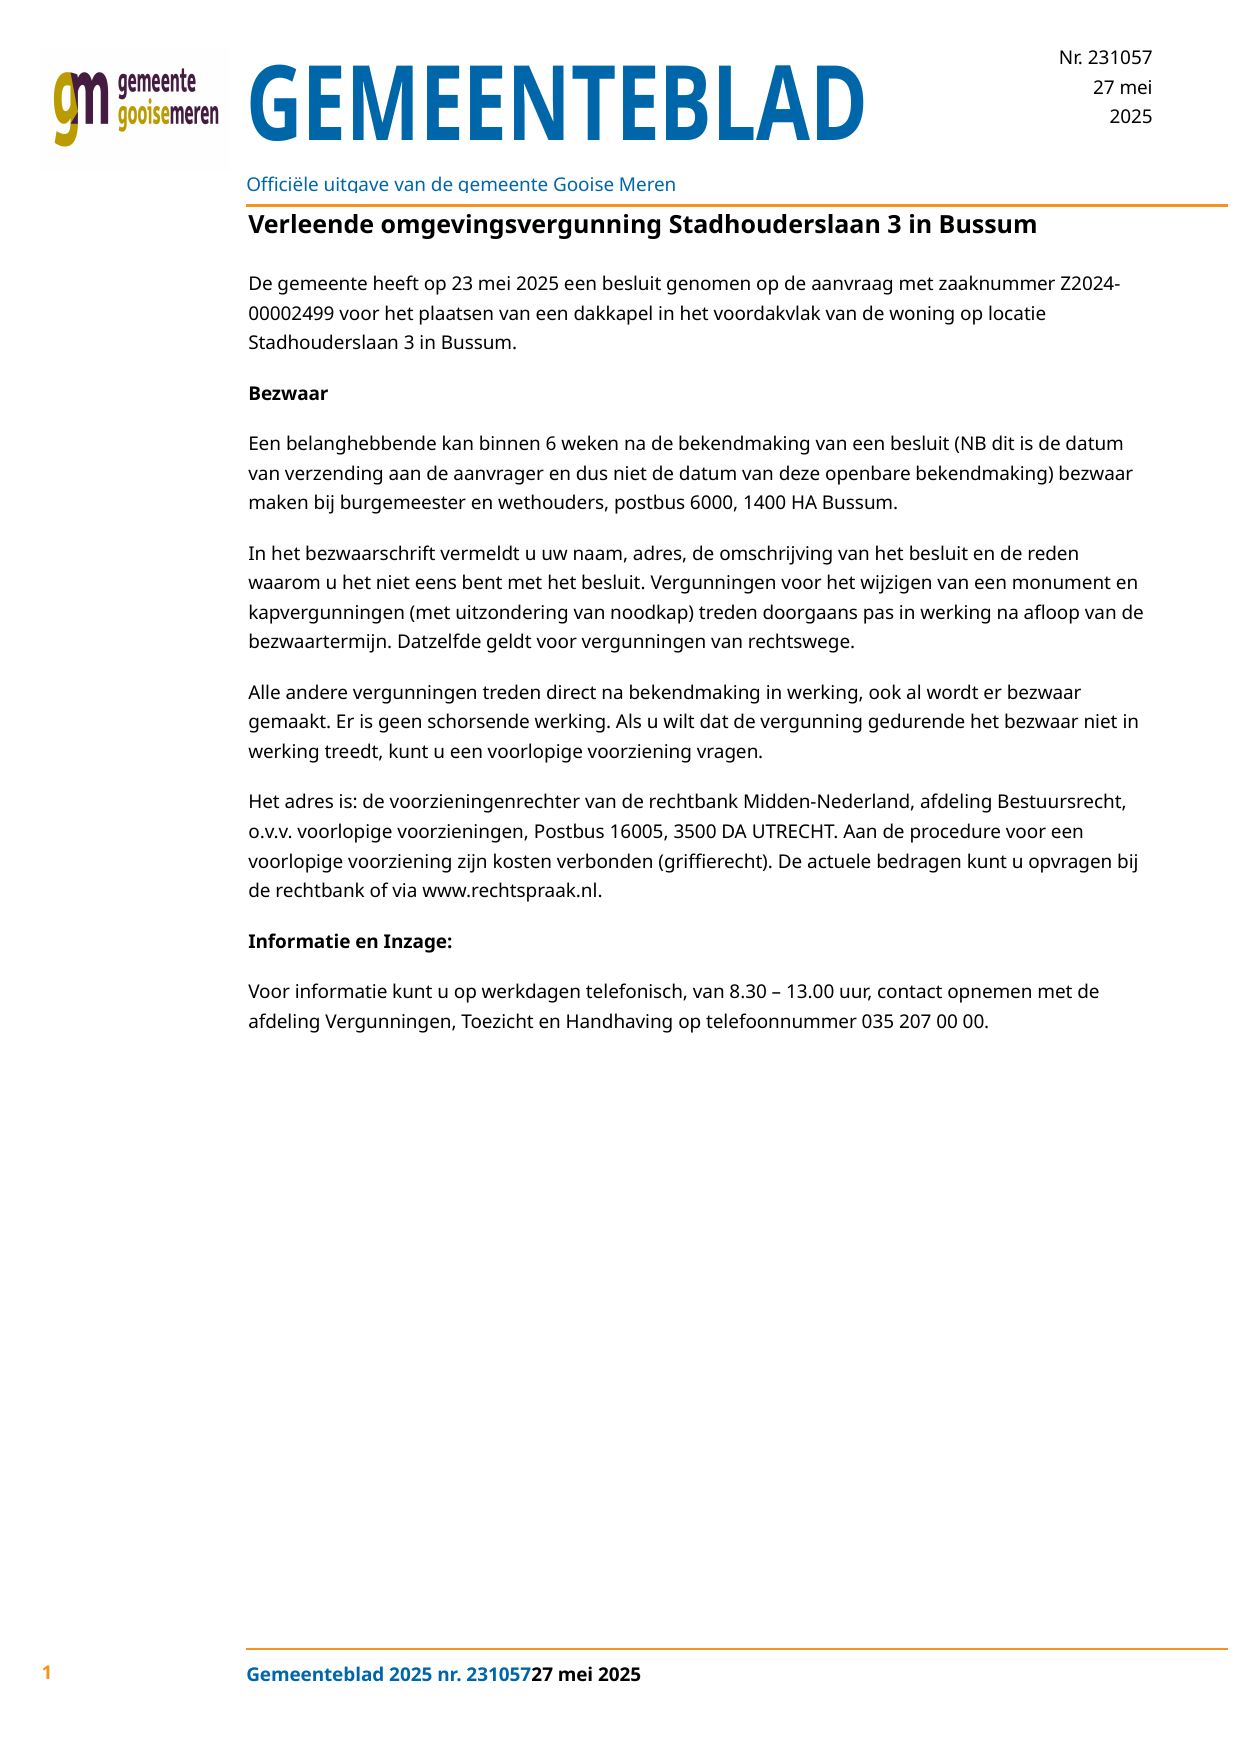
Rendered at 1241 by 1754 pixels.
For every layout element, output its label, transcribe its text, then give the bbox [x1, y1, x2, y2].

text In het bezwaarschrift vermeldt u uw naam, adres, de omschrijving van het besluit en de reden waarom u het niet eens bent met het besluit. Vergunningen voor het wijzigen van een monument en kapvergunningen (met uitzondering van noodkap) treden doorgaans pas in werking na afloop van de bezwaartermijn. Datzelfde geldt voor vergunningen van rechtswege. [248, 540, 1152, 654]
text Voor informatie kunt u op werkdagen telefonisch, van 8.30 – 13.00 uur, contact opnemen met de afdeling Vergunningen, Toezicht en Handhaving op telefoonnummer 035 207 00 00. [248, 978, 1152, 1033]
text Een belanghebbende kan binnen 6 weken na de bekendmaking van een besluit (NB dit is de datum van verzending aan de aanvrager en dus niet de datum van deze openbare bekendmaking) bezwaar maken bij burgemeester en wethouders, postbus 6000, 1400 HA Bussum. [248, 430, 1152, 515]
text De gemeente heeft op 23 mei 2025 een besluit genomen op de aanvraag met zaaknummer Z2024-00002499 voor het plaatsen van een dakkapel in het voordakvlak van de woning op locatie Stadhouderslaan 3 in Bussum. [248, 270, 1152, 355]
text Het adres is: de voorzieningenrechter van de rechtbank Midden-Nederland, afdeling Bestuursrecht, o.v.v. voorlopige voorzieningen, Postbus 16005, 3500 DA UTRECHT. Aan de procedure voor een voorlopige voorziening zijn kosten verbonden (griffierecht). De actuele bedragen kunt u opvragen bij de rechtbank of via www.rechtspraak.nl. [248, 789, 1152, 903]
text Alle andere vergunningen treden direct na bekendmaking in werking, ook al wordt er bezwaar gemaakt. Er is geen schorsende werking. Als u wilt dat de vergunning gedurende het bezwaar niet in werking treedt, kunt u een voorlopige voorziening vragen. [248, 679, 1152, 764]
text Informatie en Inzage: [248, 928, 1152, 953]
text Verleende omgevingsvergunning Stadhouderslaan 3 in Bussum [248, 207, 1152, 241]
text Bezwaar [248, 380, 1152, 406]
picture [41, 47, 231, 172]
